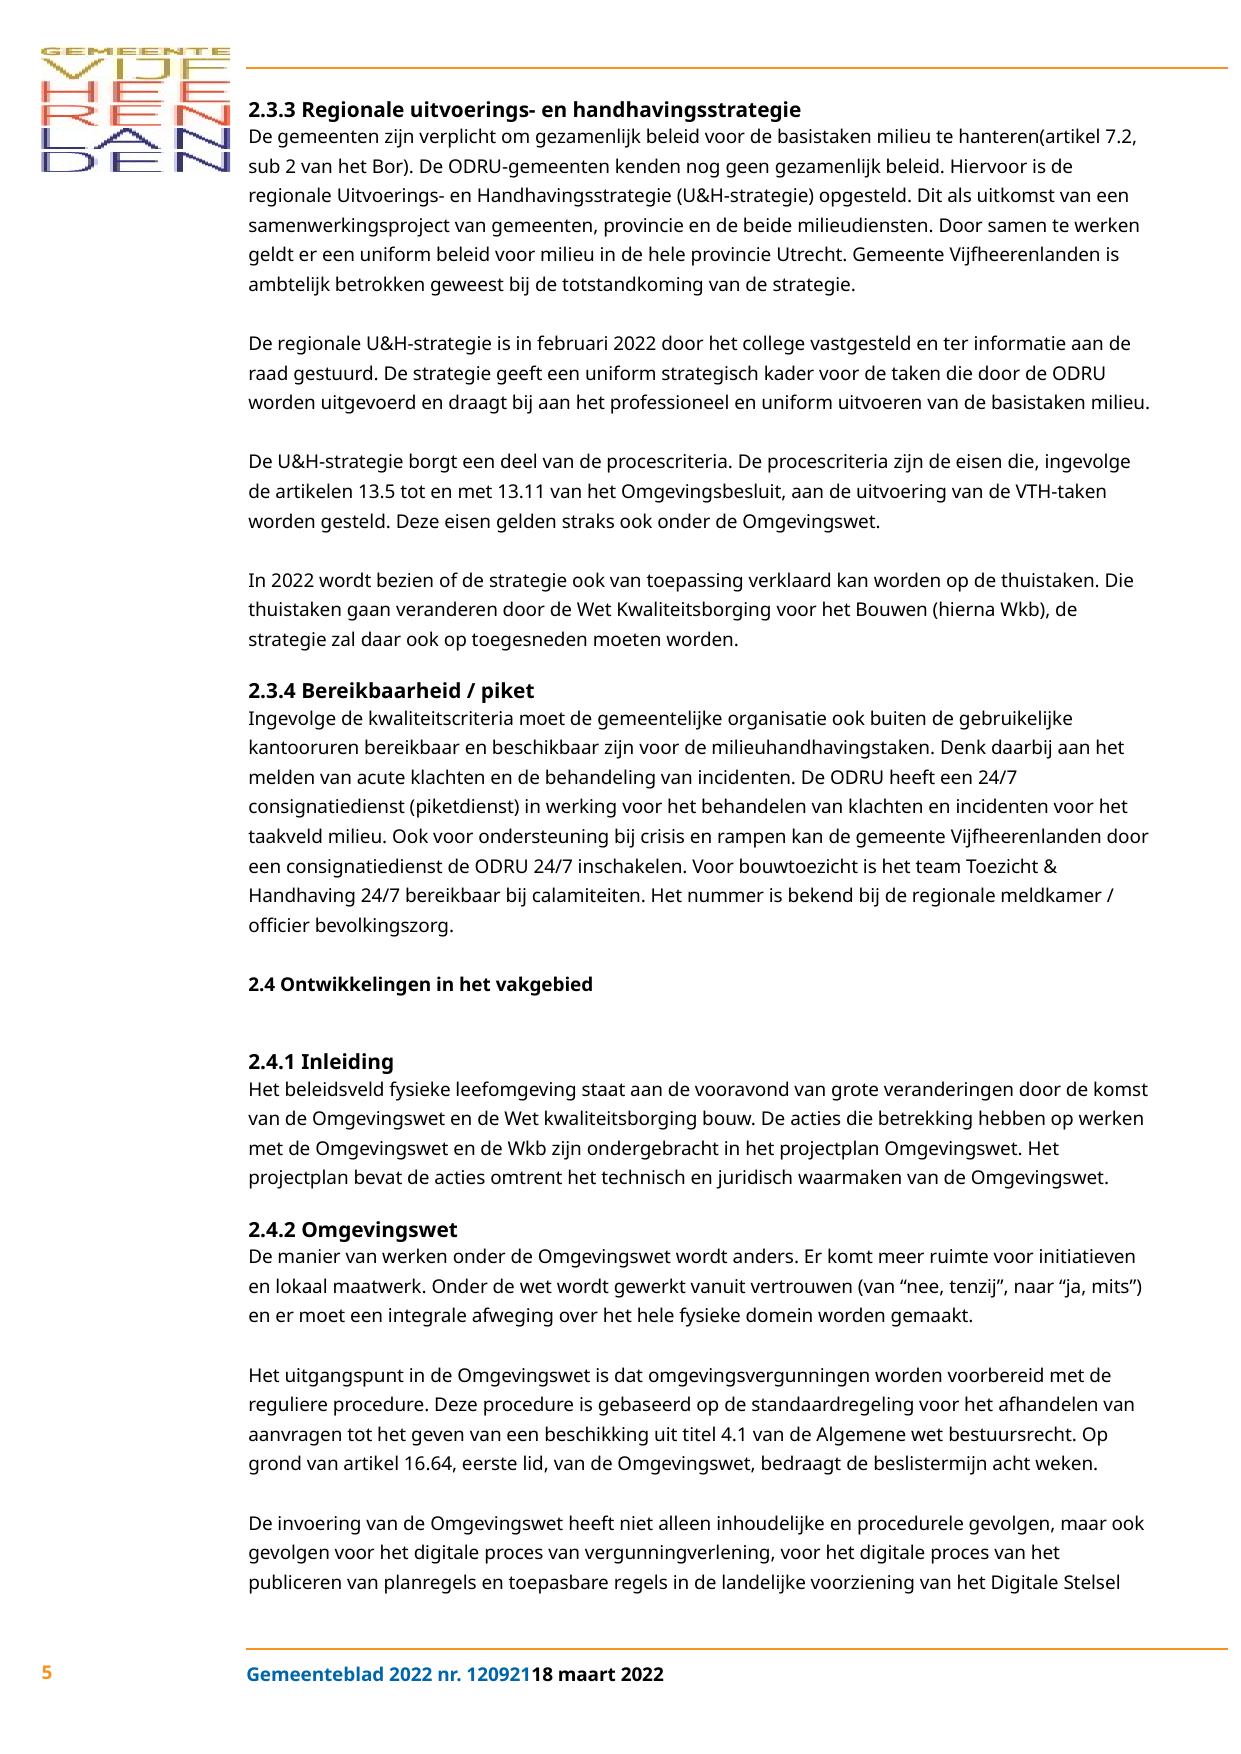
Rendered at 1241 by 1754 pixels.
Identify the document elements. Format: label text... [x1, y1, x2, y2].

text 2.4.2 Omgevingswet [248, 1215, 1152, 1243]
text De manier van werken onder de Omgevingswet wordt anders. Er komt meer ruimte voor initiatieven en lokaal maatwerk. Onder de wet wordt gewerkt vanuit vertrouwen (van “nee, tenzij”, naar “ja, mits”) en er moet een integrale afweging over het hele fysieke domein worden gemaakt. [248, 1243, 1152, 1328]
text Het uitgangspunt in de Omgevingswet is dat omgevingsvergunningen worden voorbereid met de reguliere procedure. Deze procedure is gebaseerd op de standaardregeling voor het afhandelen van aanvragen tot het geven van een beschikking uit titel 4.1 van de Algemene wet bestuursrecht. Op grond van artikel 16.64, eerste lid, van de Omgevingswet, bedraagt de beslistermijn acht weken. [248, 1362, 1152, 1476]
picture [41, 47, 231, 172]
text De regionale U&H-strategie is in februari 2022 door het college vastgesteld en ter informatie aan de raad gestuurd. De strategie geeft een uniform strategisch kader voor de taken die door de ODRU worden uitgevoerd en draagt bij aan het professioneel en uniform uitvoeren van de basistaken milieu. [248, 330, 1152, 415]
text Ingevolge de kwaliteitscriteria moet de gemeentelijke organisatie ook buiten de gebruikelijke kantooruren bereikbaar en beschikbaar zijn voor de milieuhandhavingstaken. Denk daarbij aan het melden van acute klachten en de behandeling van incidenten. De ODRU heeft een 24/7 consignatiedienst (piketdienst) in werking voor het behandelen van klachten en incidenten voor het taakveld milieu. Ook voor ondersteuning bij crisis en rampen kan de gemeente Vijfheerenlanden door een consignatiedienst de ODRU 24/7 inschakelen. Voor bouwtoezicht is het team Toezicht & Handhaving 24/7 bereikbaar bij calamiteiten. Het nummer is bekend bij de regionale meldkamer / officier bevolkingszorg. [248, 705, 1152, 938]
text De U&H-strategie borgt een deel van de procescriteria. De procescriteria zijn de eisen die, ingevolge de artikelen 13.5 tot en met 13.11 van het Omgevingsbesluit, aan de uitvoering van de VTH-taken worden gesteld. Deze eisen gelden straks ook onder de Omgevingswet. [248, 449, 1152, 533]
text Het beleidsveld fysieke leefomgeving staat aan de vooravond van grote veranderingen door de komst van de Omgevingswet en de Wet kwaliteitsborging bouw. De acties die betrekking hebben op werken met de Omgevingswet en de Wkb zijn ondergebracht in het projectplan Omgevingswet. Het projectplan bevat de acties omtrent het technisch en juridisch waarmaken van de Omgevingswet. [248, 1076, 1152, 1190]
text 2.4 Ontwikkelingen in het vakgebied [248, 971, 1152, 997]
text De invoering van de Omgevingswet heeft niet alleen inhoudelijke en procedurele gevolgen, maar ook gevolgen voor het digitale proces van vergunningverlening, voor het digitale proces van het publiceren van planregels en toepasbare regels in de landelijke voorziening van het Digitale Stelsel [248, 1510, 1152, 1594]
text 2.4.1 Inleiding [248, 1047, 1152, 1076]
text De gemeenten zijn verplicht om gezamenlijk beleid voor de basistaken milieu te hanteren(artikel 7.2, sub 2 van het Bor). De ODRU-gemeenten kenden nog geen gezamenlijk beleid. Hiervoor is de regionale Uitvoerings- en Handhavingsstrategie (U&H-strategie) opgesteld. Dit als uitkomst van een samenwerkingsproject van gemeenten, provincie en de beide milieudiensten. Door samen te werken geldt er een uniform beleid voor milieu in de hele provincie Utrecht. Gemeente Vijfheerenlanden is ambtelijk betrokken geweest bij de totstandkoming van de strategie. [248, 123, 1152, 297]
text 2.3.3 Regionale uitvoerings- en handhavingsstrategie [248, 95, 1152, 123]
text 2.3.4 Bereikbaarheid / piket [248, 677, 1152, 705]
text In 2022 wordt bezien of de strategie ook van toepassing verklaard kan worden op de thuistaken. Die thuistaken gaan veranderen door de Wet Kwaliteitsborging voor het Bouwen (hierna Wkb), de strategie zal daar ook op toegesneden moeten worden. [248, 567, 1152, 652]
